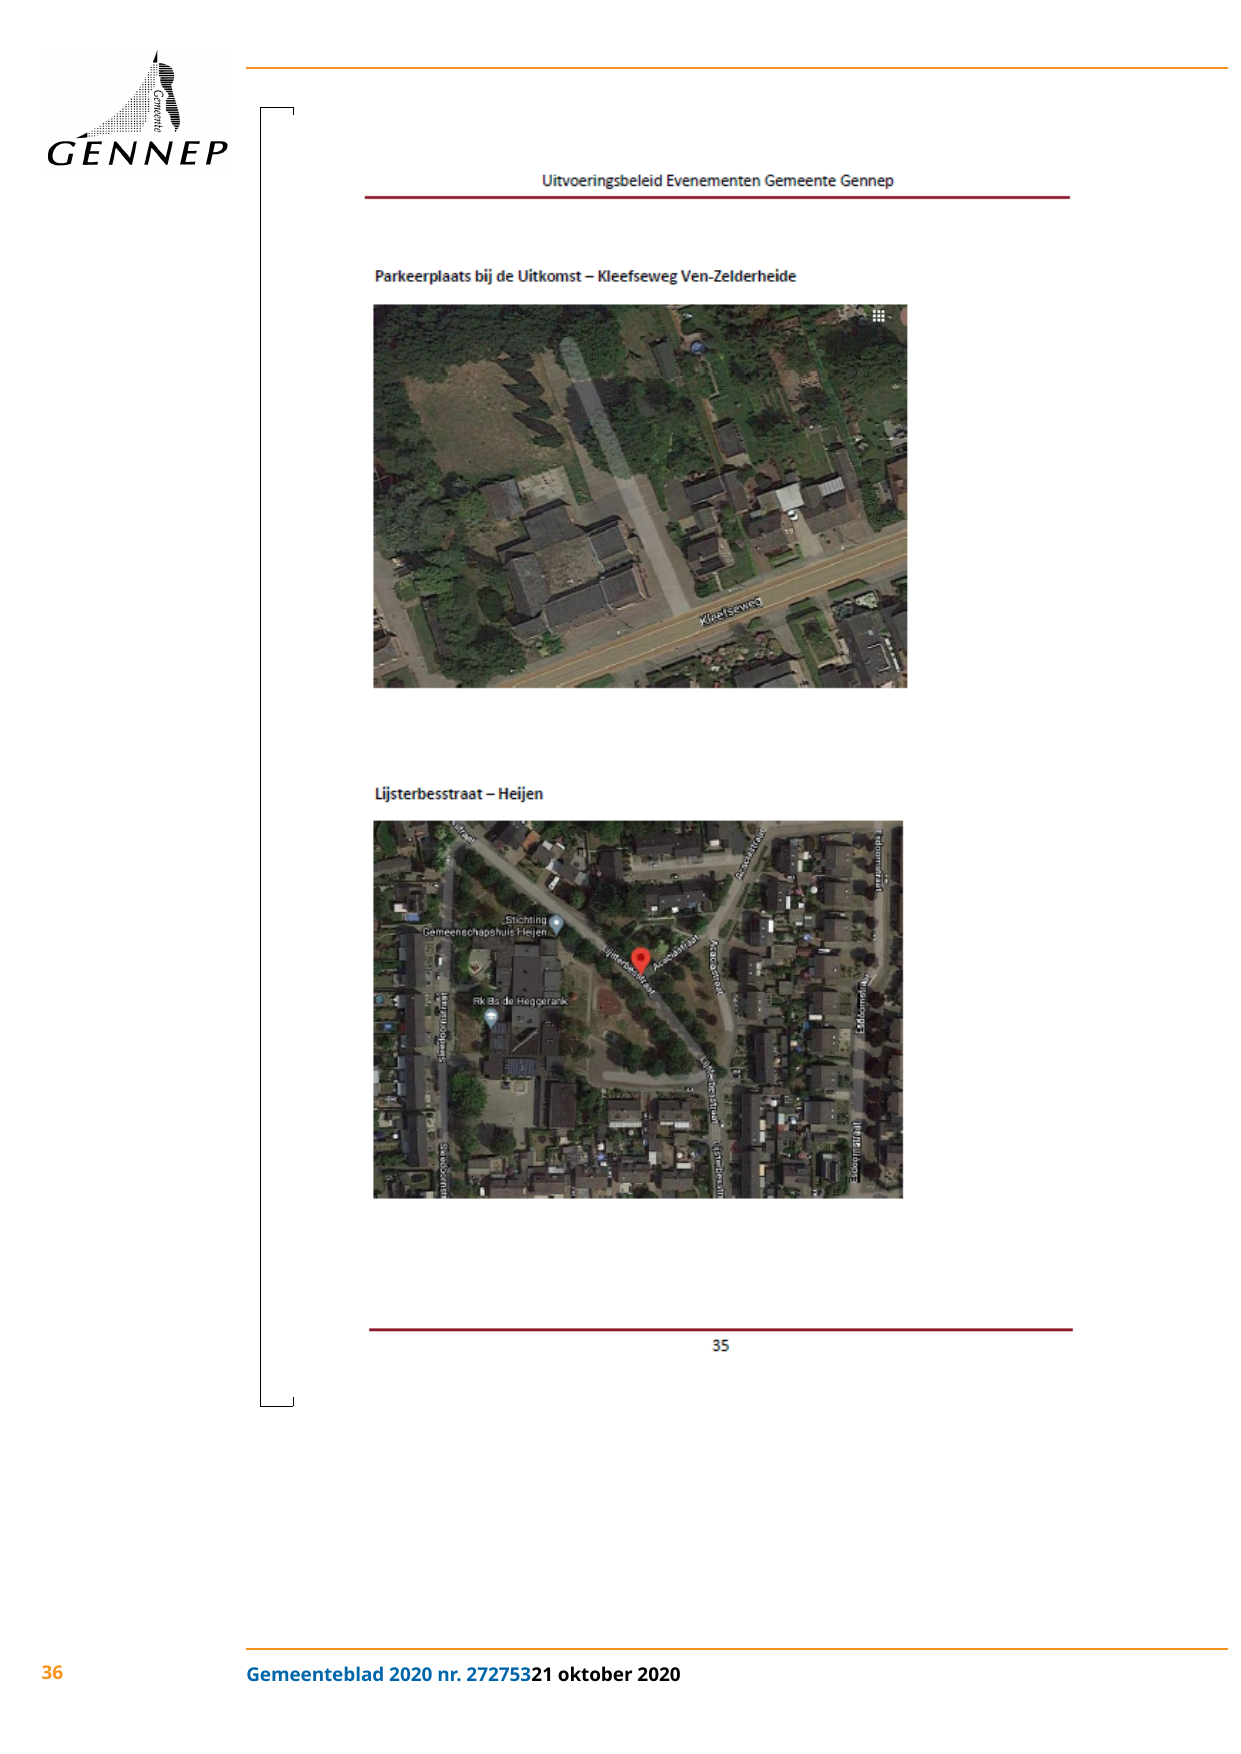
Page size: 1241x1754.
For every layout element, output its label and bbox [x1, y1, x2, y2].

picture [41, 47, 231, 172]
picture [268, 115, 1173, 1397]
